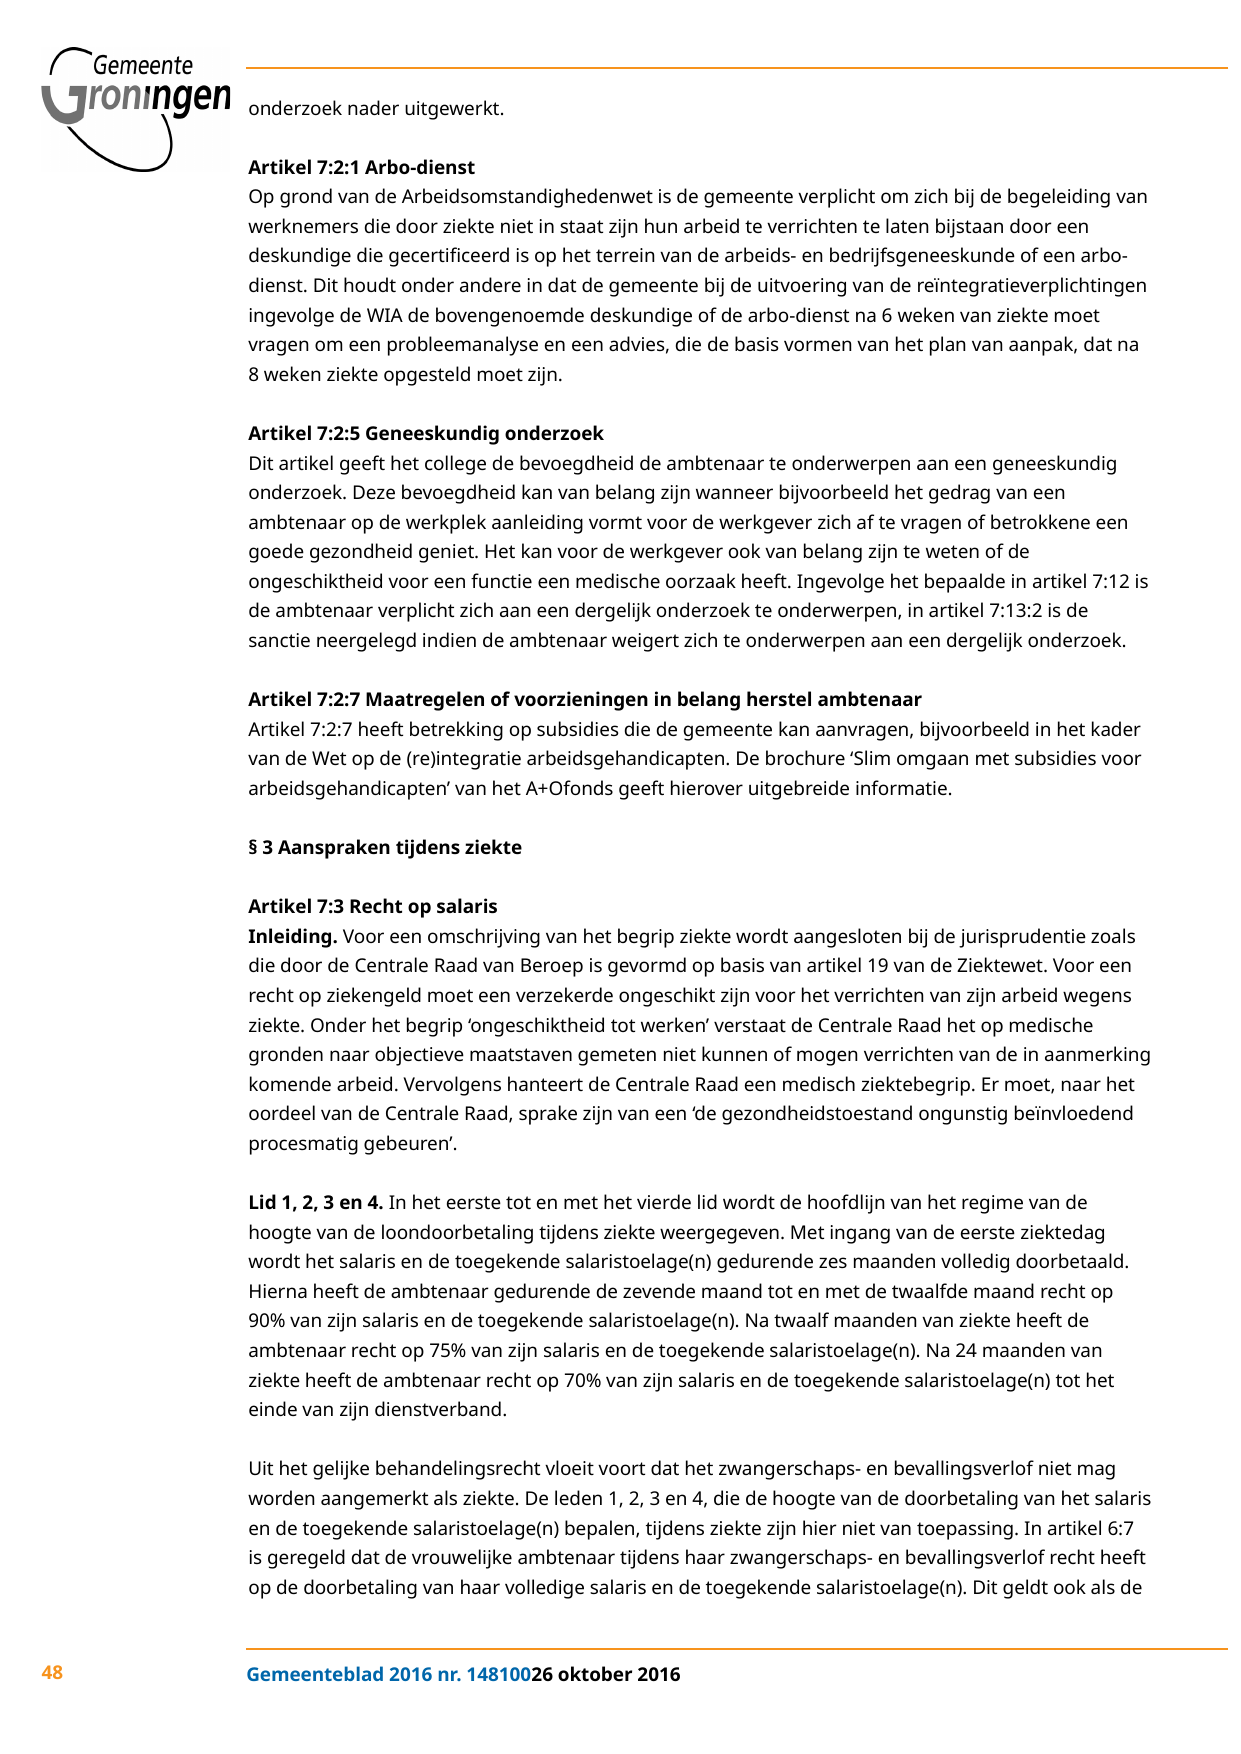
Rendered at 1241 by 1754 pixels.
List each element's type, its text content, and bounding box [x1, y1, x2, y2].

text Artikel 7:2:7 heeft betrekking op subsidies die de gemeente kan aanvragen, bijvoorbeeld in het kader van de Wet op de (re)integratie arbeidsgehandicapten. De brochure ‘Slim omgaan met subsidies voor arbeidsgehandicapten’ van het A+Ofonds geeft hierover uitgebreide informatie. [248, 716, 1152, 801]
text Artikel 7:2:1 Arbo-dienst [248, 154, 1152, 180]
text Inleiding. Voor een omschrijving van het begrip ziekte wordt aangesloten bij de jurisprudentie zoals die door de Centrale Raad van Beroep is gevormd op basis van artikel 19 van de Ziektewet. Voor een recht op ziekengeld moet een verzekerde ongeschikt zijn voor het verrichten van zijn arbeid wegens ziekte. Onder het begrip ‘ongeschiktheid tot werken’ verstaat de Centrale Raad het op medische gronden naar objectieve maatstaven gemeten niet kunnen of mogen verrichten van de in aanmerking komende arbeid. Vervolgens hanteert de Centrale Raad een medisch ziektebegrip. Er moet, naar het oordeel van de Centrale Raad, sprake zijn van een ‘de gezondheidstoestand ongunstig beïnvloedend procesmatig gebeuren’. [248, 923, 1152, 1156]
text onderzoek nader uitgewerkt. [248, 95, 1152, 121]
text Op grond van de Arbeidsomstandighedenwet is de gemeente verplicht om zich bij de begeleiding van werknemers die door ziekte niet in staat zijn hun arbeid te verrichten te laten bijstaan door een deskundige die gecertificeerd is op het terrein van de arbeids- en bedrijfsgeneeskunde of een arbo-dienst. Dit houdt onder andere in dat de gemeente bij de uitvoering van de reïntegratieverplichtingen ingevolge de WIA de bovengenoemde deskundige of de arbo-dienst na 6 weken van ziekte moet vragen om een probleemanalyse en een advies, die de basis vormen van het plan van aanpak, dat na 8 weken ziekte opgesteld moet zijn. [248, 183, 1152, 387]
picture [41, 47, 231, 172]
text Dit artikel geeft het college de bevoegdheid de ambtenaar te onderwerpen aan een geneeskundig onderzoek. Deze bevoegdheid kan van belang zijn wanneer bijvoorbeeld het gedrag van een ambtenaar op de werkplek aanleiding vormt voor de werkgever zich af te vragen of betrokkene een goede gezondheid geniet. Het kan voor de werkgever ook van belang zijn te weten of de ongeschiktheid voor een functie een medische oorzaak heeft. Ingevolge het bepaalde in artikel 7:12 is de ambtenaar verplicht zich aan een dergelijk onderzoek te onderwerpen, in artikel 7:13:2 is de sanctie neergelegd indien de ambtenaar weigert zich te onderwerpen aan een dergelijk onderzoek. [248, 450, 1152, 653]
text § 3 Aanspraken tijdens ziekte [248, 834, 1152, 860]
text Artikel 7:3 Recht op salaris [248, 893, 1152, 919]
text Artikel 7:2:7 Maatregelen of voorzieningen in belang herstel ambtenaar [248, 686, 1152, 712]
text Artikel 7:2:5 Geneeskundig onderzoek [248, 420, 1152, 446]
text Uit het gelijke behandelingsrecht vloeit voort dat het zwangerschaps- en bevallingsverlof niet mag worden aangemerkt als ziekte. De leden 1, 2, 3 en 4, die de hoogte van de doorbetaling van het salaris en de toegekende salaristoelage(n) bepalen, tijdens ziekte zijn hier niet van toepassing. In artikel 6:7 is geregeld dat de vrouwelijke ambtenaar tijdens haar zwangerschaps- en bevallingsverlof recht heeft op de doorbetaling van haar volledige salaris en de toegekende salaristoelage(n). Dit geldt ook als de [248, 1456, 1152, 1600]
text Lid 1, 2, 3 en 4. In het eerste tot en met het vierde lid wordt de hoofdlijn van het regime van de hoogte van de loondoorbetaling tijdens ziekte weergegeven. Met ingang van de eerste ziektedag wordt het salaris en de toegekende salaristoelage(n) gedurende zes maanden volledig doorbetaald. Hierna heeft de ambtenaar gedurende de zevende maand tot en met de twaalfde maand recht op 90% van zijn salaris en de toegekende salaristoelage(n). Na twaalf maanden van ziekte heeft de ambtenaar recht op 75% van zijn salaris en de toegekende salaristoelage(n). Na 24 maanden van ziekte heeft de ambtenaar recht op 70% van zijn salaris en de toegekende salaristoelage(n) tot het einde van zijn dienstverband. [248, 1189, 1152, 1422]
